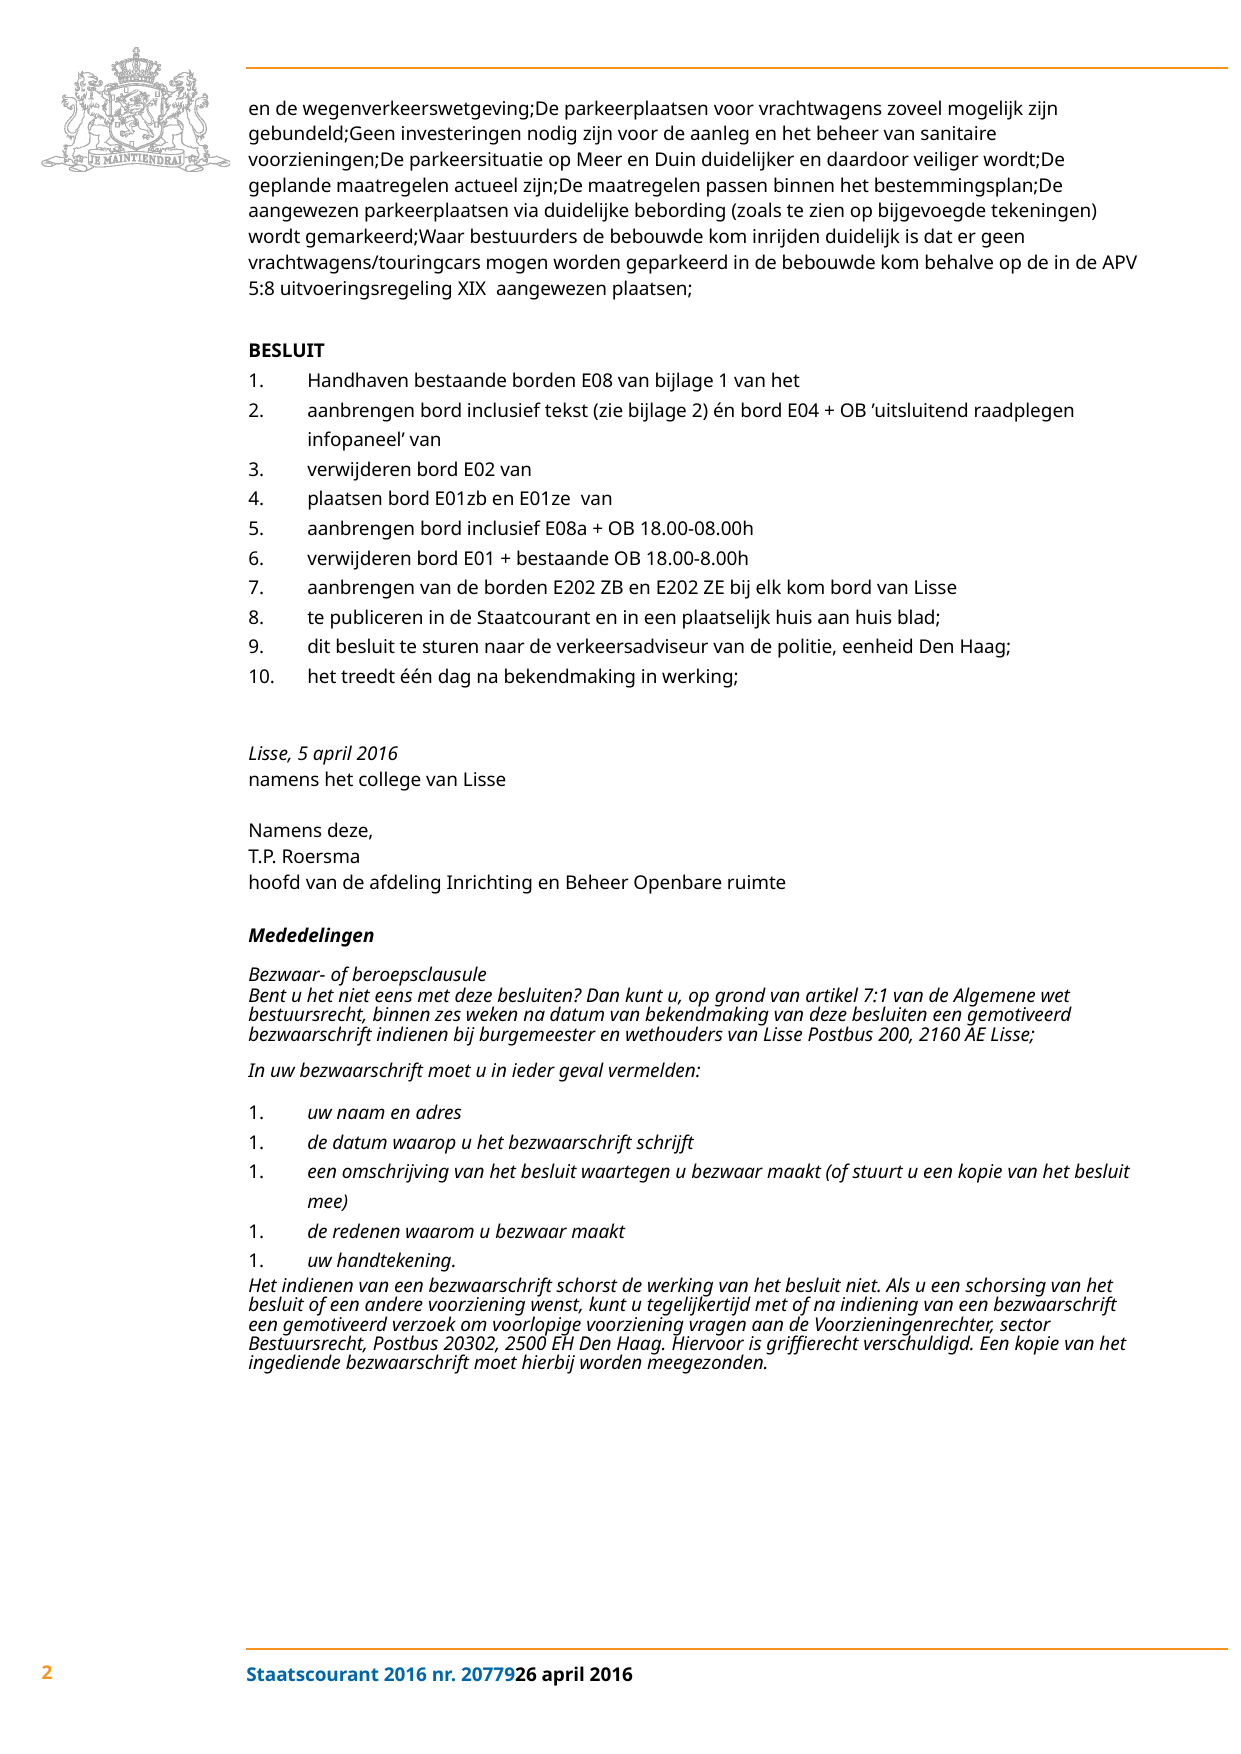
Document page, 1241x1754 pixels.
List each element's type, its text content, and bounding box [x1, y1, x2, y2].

text Het indienen van een bezwaarschrift schorst de werking van het besluit niet. Als u een schorsing van het besluit of een andere voorziening wenst, kunt u tegelijkertijd met of na indiening van een bezwaarschrift een gemotiveerd verzoek om voorlopige voorziening vragen aan de Voorzieningenrechter, sector Bestuursrecht, Postbus 20302, 2500 EH Den Haag. Hiervoor is griffierecht verschuldigd. Een kopie van het ingediende bezwaarschrift moet hierbij worden meegezonden. [248, 1277, 1152, 1373]
list Handhaven bestaande borden E08 van bijlage 1 van het [248, 367, 1152, 393]
text hoofd van de afdeling Inrichting en Beheer Openbare ruimte [248, 869, 1152, 895]
list dit besluit te sturen naar de verkeersadviseur van de politie, eenheid Den Haag; [248, 633, 1152, 659]
text Bezwaar- of beroepsclausule [248, 961, 1152, 987]
list het treedt één dag na bekendmaking in werking; [248, 663, 1152, 689]
text T.P. Roersma [248, 843, 1152, 869]
picture [41, 47, 231, 172]
text In uw bezwaarschrift moet u in ieder geval vermelden: [248, 1062, 1152, 1082]
list aanbrengen bord inclusief E08a + OB 18.00-08.00h [248, 515, 1152, 541]
list verwijderen bord E02 van [248, 456, 1152, 482]
text Bent u het niet eens met deze besluiten? Dan kunt u, op grond van artikel 7:1 van de Algemene wet bestuursrecht, binnen zes weken na datum van bekendmaking van deze besluiten een gemotiveerd bezwaarschrift indienen bij burgemeester en wethouders van Lisse Postbus 200, 2160 AE Lisse; [248, 987, 1152, 1045]
text Lisse, 5 april 2016 [248, 740, 1152, 766]
text Mededelingen [248, 922, 1152, 948]
list de datum waarop u het bezwaarschrift schrijft [248, 1129, 1152, 1155]
list plaatsen bord E01zb en E01ze van [248, 486, 1152, 511]
list te publiceren in de Staatcourant en in een plaatselijk huis aan huis blad; [248, 604, 1152, 629]
list verwijderen bord E01 + bestaande OB 18.00-8.00h [248, 545, 1152, 570]
list aanbrengen van de borden E202 ZB en E202 ZE bij elk kom bord van Lisse [248, 574, 1152, 600]
list de redenen waarom u bezwaar maakt [248, 1218, 1152, 1243]
text Namens deze, [248, 818, 1152, 843]
list uw naam en adres [248, 1099, 1152, 1125]
text en de wegenverkeerswetgeving;De parkeerplaatsen voor vrachtwagens zoveel mogelijk zijn gebundeld;Geen investeringen nodig zijn voor de aanleg en het beheer van sanitaire voorzieningen;De parkeersituatie op Meer en Duin duidelijker en daardoor veiliger wordt;De geplande maatregelen actueel zijn;De maatregelen passen binnen het bestemmingsplan;De aangewezen parkeerplaatsen via duidelijke bebording (zoals te zien op bijgevoegde tekeningen) wordt gemarkeerd;Waar bestuurders de bebouwde kom inrijden duidelijk is dat er geen vrachtwagens/touringcars mogen worden geparkeerd in de bebouwde kom behalve op de in de APV 5:8 uitvoeringsregeling XIX aangewezen plaatsen; [248, 95, 1152, 301]
text BESLUIT [248, 338, 1152, 363]
text namens het college van Lisse [248, 766, 1152, 792]
list aanbrengen bord inclusief tekst (zie bijlage 2) én bord E04 + OB ’uitsluitend raadplegen infopaneel’ van [248, 397, 1152, 452]
list een omschrijving van het besluit waartegen u bezwaar maakt (of stuurt u een kopie van het besluit mee) [248, 1159, 1152, 1214]
list uw handtekening. [248, 1247, 1152, 1273]
